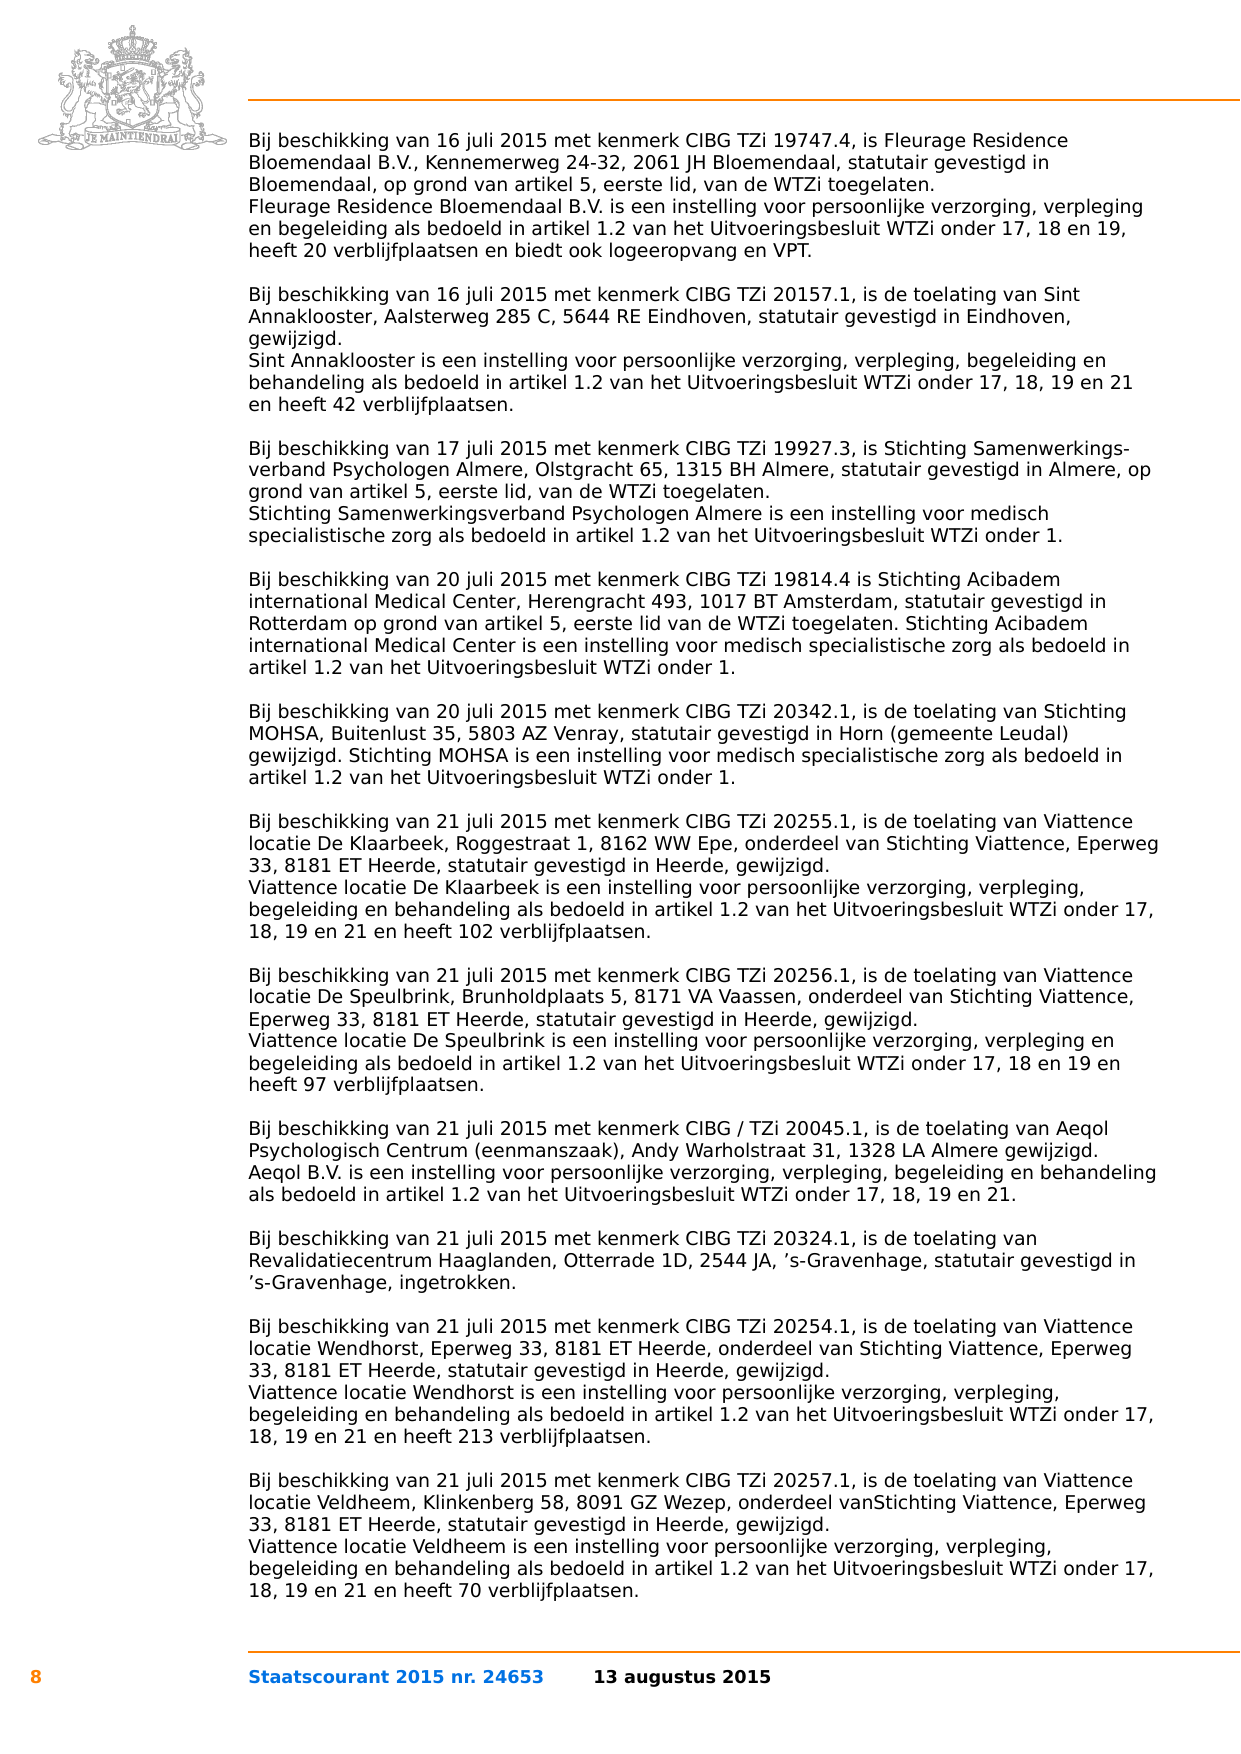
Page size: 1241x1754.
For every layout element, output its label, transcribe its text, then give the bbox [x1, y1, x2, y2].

text Aeqol B.V. is een instelling voor persoonlijke verzorging, verpleging, begeleiding en behandeling als bedoeld in artikel 1.2 van het Uitvoeringsbesluit WTZi onder 17, 18, 19 en 21. [248, 1162, 1163, 1206]
text Bij beschikking van 21 juli 2015 met kenmerk CIBG TZi 20255.1, is de toelating van Viattence locatie De Klaarbeek, Roggestraat 1, 8162 WW Epe, onderdeel van Stichting Viattence, Eperweg 33, 8181 ET Heerde, statutair gevestigd in Heerde, gewijzigd. [248, 811, 1163, 877]
text Sint Annaklooster is een instelling voor persoonlijke verzorging, verpleging, begeleiding en behandeling als bedoeld in artikel 1.2 van het Uitvoeringsbesluit WTZi onder 17, 18, 19 en 21 en heeft 42 verblijfplaatsen. [248, 349, 1163, 416]
text Bij beschikking van 20 juli 2015 met kenmerk CIBG TZi 19814.4 is Stichting Acibadem international Medical Center, Herengracht 493, 1017 BT Amsterdam, statutair gevestigd in Rotterdam op grond van artikel 5, eerste lid van de WTZi toegelaten. Stichting Acibadem international Medical Center is een instelling voor medisch specialistische zorg als bedoeld in artikel 1.2 van het Uitvoeringsbesluit WTZi onder 1. [248, 569, 1163, 679]
text Viattence locatie De Speulbrink is een instelling voor persoonlijke verzorging, verpleging en begeleiding als bedoeld in artikel 1.2 van het Uitvoeringsbesluit WTZi onder 17, 18 en 19 en heeft 97 verblijfplaatsen. [248, 1030, 1163, 1096]
text Fleurage Residence Bloemendaal B.V. is een instelling voor persoonlijke verzorging, verpleging en begeleiding als bedoeld in artikel 1.2 van het Uitvoeringsbesluit WTZi onder 17, 18 en 19, heeft 20 verblijfplaatsen en biedt ook logeeropvang en VPT. [248, 196, 1163, 262]
text Bij beschikking van 21 juli 2015 met kenmerk CIBG TZi 20254.1, is de toelating van Viattence locatie Wendhorst, Eperweg 33, 8181 ET Heerde, onderdeel van Stichting Viattence, Eperweg 33, 8181 ET Heerde, statutair gevestigd in Heerde, gewijzigd. [248, 1316, 1163, 1382]
text Bij beschikking van 21 juli 2015 met kenmerk CIBG TZi 20257.1, is de toelating van Viattence locatie Veldheem, Klinkenberg 58, 8091 GZ Wezep, onderdeel vanStichting Viattence, Eperweg 33, 8181 ET Heerde, statutair gevestigd in Heerde, gewijzigd. [248, 1469, 1163, 1536]
text Viattence locatie Wendhorst is een instelling voor persoonlijke verzorging, verpleging, begeleiding en behandeling als bedoeld in artikel 1.2 van het Uitvoeringsbesluit WTZi onder 17, 18, 19 en 21 en heeft 213 verblijfplaatsen. [248, 1382, 1163, 1448]
text Viattence locatie De Klaarbeek is een instelling voor persoonlijke verzorging, verpleging, begeleiding en behandeling als bedoeld in artikel 1.2 van het Uitvoeringsbesluit WTZi onder 17, 18, 19 en 21 en heeft 102 verblijfplaatsen. [248, 877, 1163, 943]
text Viattence locatie Veldheem is een instelling voor persoonlijke verzorging, verpleging, begeleiding en behandeling als bedoeld in artikel 1.2 van het Uitvoeringsbesluit WTZi onder 17, 18, 19 en 21 en heeft 70 verblijfplaatsen. [248, 1536, 1163, 1601]
picture [38, 25, 227, 150]
text Bij beschikking van 16 juli 2015 met kenmerk CIBG TZi 20157.1, is de toelating van Sint Annaklooster, Aalsterweg 285 C, 5644 RE Eindhoven, statutair gevestigd in Eindhoven, gewijzigd. [248, 284, 1163, 349]
text Bij beschikking van 16 juli 2015 met kenmerk CIBG TZi 19747.4, is Fleurage Residence Bloemendaal B.V., Kennemerweg 24-32, 2061 JH Bloemendaal, statutair gevestigd in Bloemendaal, op grond van artikel 5, eerste lid, van de WTZi toegelaten. [248, 130, 1163, 196]
text Bij beschikking van 21 juli 2015 met kenmerk CIBG TZi 20324.1, is de toelating van Revalidatiecentrum Haaglanden, Otterrade 1D, 2544 JA, ’s-Gravenhage, statutair gevestigd in ’s-Gravenhage, ingetrokken. [248, 1228, 1163, 1294]
text Stichting Samenwerkingsverband Psychologen Almere is een instelling voor medisch specialistische zorg als bedoeld in artikel 1.2 van het Uitvoeringsbesluit WTZi onder 1. [248, 503, 1163, 547]
text Bij beschikking van 17 juli 2015 met kenmerk CIBG TZi 19927.3, is Stichting Samenwerkings-verband Psychologen Almere, Olstgracht 65, 1315 BH Almere, statutair gevestigd in Almere, op grond van artikel 5, eerste lid, van de WTZi toegelaten. [248, 437, 1163, 503]
text Bij beschikking van 20 juli 2015 met kenmerk CIBG TZi 20342.1, is de toelating van Stichting MOHSA, Buitenlust 35, 5803 AZ Venray, statutair gevestigd in Horn (gemeente Leudal) gewijzigd. Stichting MOHSA is een instelling voor medisch specialistische zorg als bedoeld in artikel 1.2 van het Uitvoeringsbesluit WTZi onder 1. [248, 701, 1163, 789]
text Bij beschikking van 21 juli 2015 met kenmerk CIBG TZi 20256.1, is de toelating van Viattence locatie De Speulbrink, Brunholdplaats 5, 8171 VA Vaassen, onderdeel van Stichting Viattence, Eperweg 33, 8181 ET Heerde, statutair gevestigd in Heerde, gewijzigd. [248, 964, 1163, 1030]
text Bij beschikking van 21 juli 2015 met kenmerk CIBG / TZi 20045.1, is de toelating van Aeqol Psychologisch Centrum (eenmanszaak), Andy Warholstraat 31, 1328 LA Almere gewijzigd. [248, 1118, 1163, 1162]
